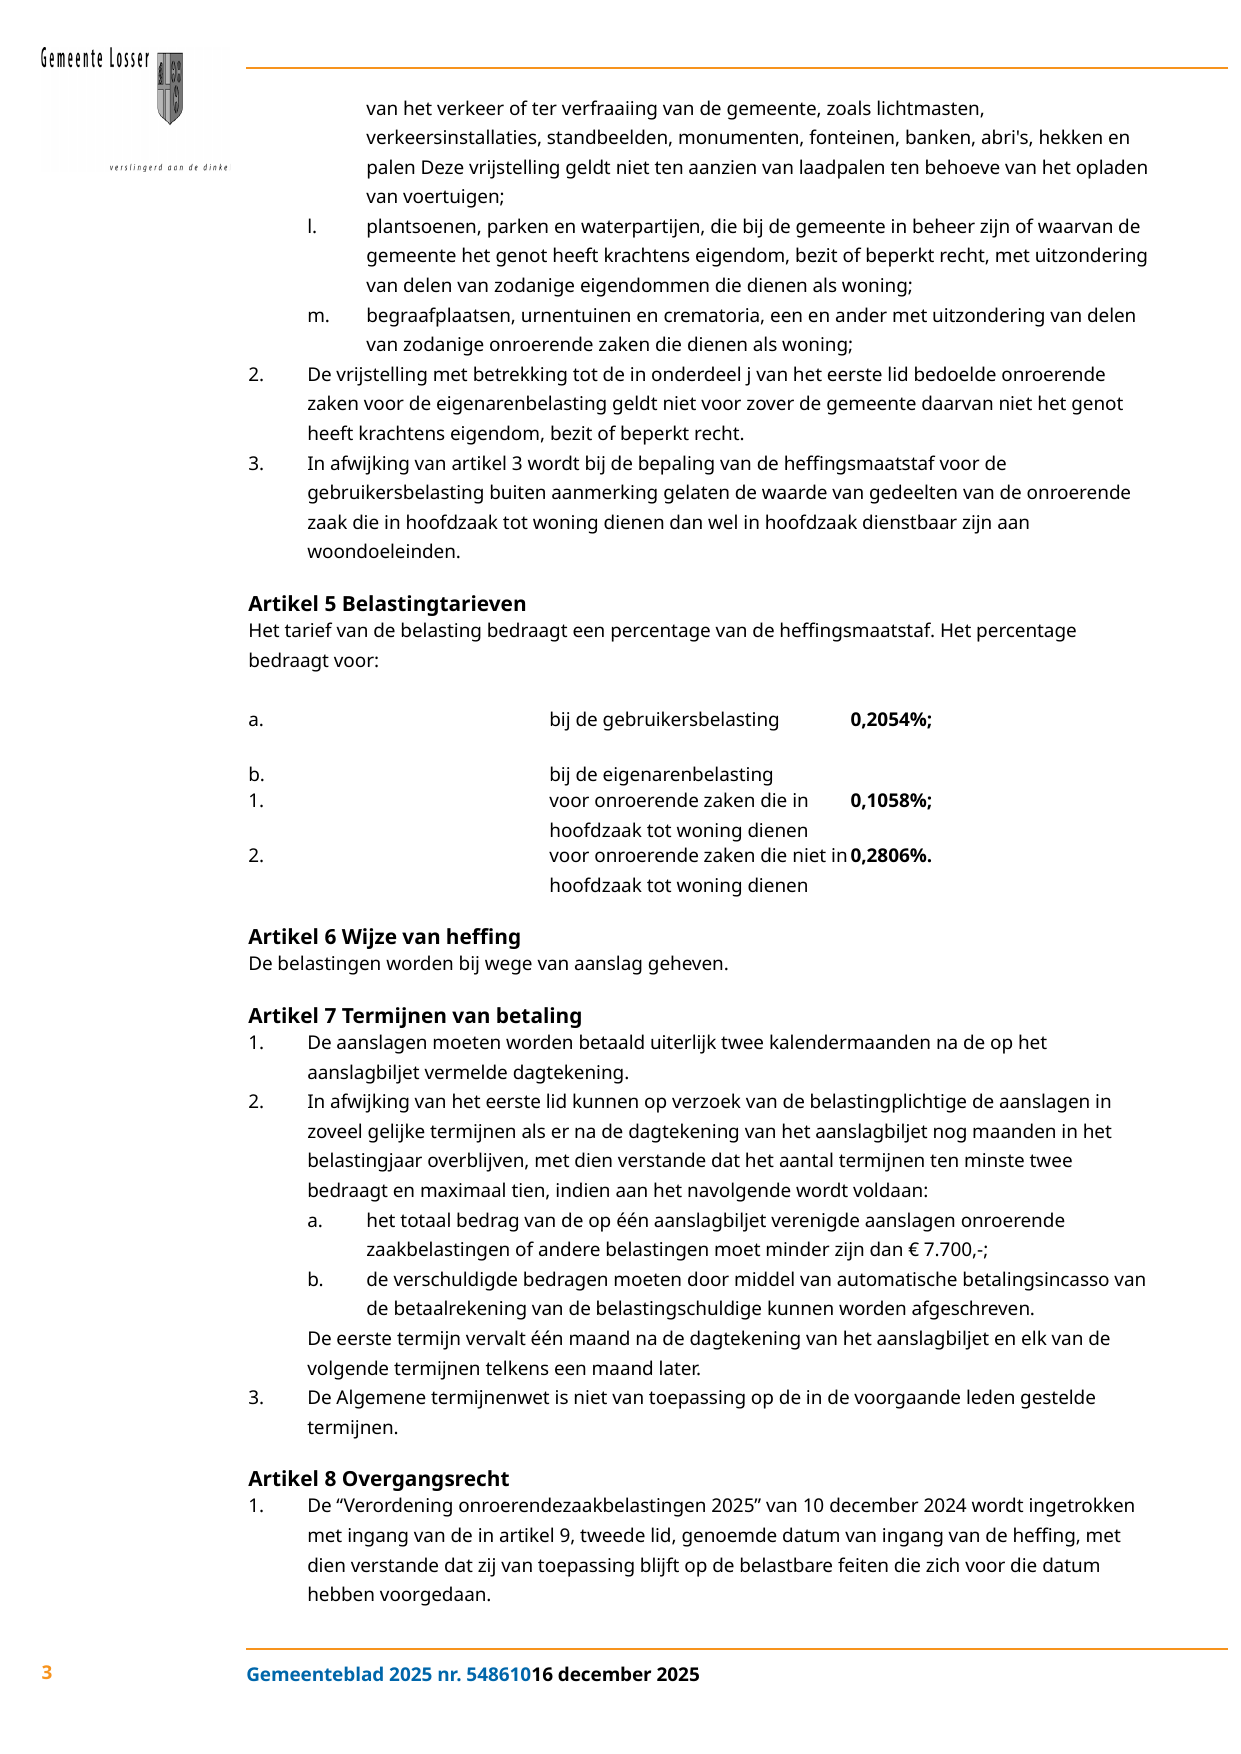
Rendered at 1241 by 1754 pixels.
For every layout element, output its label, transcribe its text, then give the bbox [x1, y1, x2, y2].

list De “Verordening onroerendezaakbelastingen 2025” van 10 december 2024 wordt ingetrokken met ingang van de in artikel 9, tweede lid, genoemde datum van ingang van de heffing, met dien verstande dat zij van toepassing blijft op de belastbare feiten die zich voor die datum hebben voorgedaan. [248, 1493, 1152, 1607]
list De eerste termijn vervalt één maand na de dagtekening van het aanslagbiljet en elk van de volgende termijnen telkens een maand later. [248, 1325, 1152, 1380]
table_cell 0,1058%; [850, 787, 1152, 843]
text Artikel 5 Belastingtarieven [248, 589, 1152, 617]
list In afwijking van het eerste lid kunnen op verzoek van de belastingplichtige de aanslagen in zoveel gelijke termijnen als er na de dagtekening van het aanslagbiljet nog maanden in het belastingjaar overblijven, met dien verstande dat het aantal termijnen ten minste twee bedraagt en maximaal tien, indien aan het navolgende wordt voldaan: [248, 1088, 1152, 1203]
list de verschuldigde bedragen moeten door middel van automatische betalingsincasso van de betaalrekening van de belastingschuldige kunnen worden afgeschreven. [307, 1266, 1152, 1321]
table_header 0,2054%; [850, 706, 1152, 762]
text Artikel 7 Termijnen van betaling [248, 1001, 1152, 1029]
table_cell voor onroerende zaken die in hoofdzaak tot woning dienen [549, 787, 850, 843]
table_header bij de gebruikersbelasting [549, 706, 850, 762]
text Artikel 8 Overgangsrecht [248, 1464, 1152, 1493]
list begraafplaatsen, urnentuinen en crematoria, een en ander met uitzondering van delen van zodanige onroerende zaken die dienen als woning; [307, 302, 1152, 357]
list plantsoenen, parken en waterpartijen, die bij de gemeente in beheer zijn of waarvan de gemeente het genot heeft krachtens eigendom, bezit of beperkt recht, met uitzondering van delen van zodanige eigendommen die dienen als woning; [307, 213, 1152, 298]
text Het tarief van de belasting bedraagt een percentage van de heffingsmaatstaf. Het percentage bedraagt voor: [248, 617, 1152, 673]
list In afwijking van artikel 3 wordt bij de bepaling van de heffingsmaatstaf voor de gebruikersbelasting buiten aanmerking gelaten de waarde van gedeelten van de onroerende zaak die in hoofdzaak tot woning dienen dan wel in hoofdzaak dienstbaar zijn aan woondoeleinden. [248, 450, 1152, 564]
table_cell voor onroerende zaken die niet in hoofdzaak tot woning dienen [549, 843, 850, 898]
table_cell 2. [248, 843, 549, 898]
list van het verkeer of ter verfraaiing van de gemeente, zoals lichtmasten, verkeersinstallaties, standbeelden, monumenten, fonteinen, banken, abri's, hekken en palen Deze vrijstelling geldt niet ten aanzien van laadpalen ten behoeve van het opladen van voertuigen; [307, 95, 1152, 209]
list De vrijstelling met betrekking tot de in onderdeel j van het eerste lid bedoelde onroerende zaken voor de eigenarenbelasting geldt niet voor zover de gemeente daarvan niet het genot heeft krachtens eigendom, bezit of beperkt recht. [248, 361, 1152, 446]
table_cell 1. [248, 787, 549, 843]
list De aanslagen moeten worden betaald uiterlijk twee kalendermaanden na de op het aanslagbiljet vermelde dagtekening. [248, 1029, 1152, 1084]
table_cell b. [248, 762, 549, 787]
table_cell [850, 762, 1152, 787]
picture [41, 47, 231, 172]
text De belastingen worden bij wege van aanslag geheven. [248, 950, 1152, 976]
text Artikel 6 Wijze van heffing [248, 922, 1152, 950]
list het totaal bedrag van de op één aanslagbiljet verenigde aanslagen onroerende zaakbelastingen of andere belastingen moet minder zijn dan € 7.700,-; [307, 1207, 1152, 1262]
table_header a. [248, 706, 549, 762]
table_cell 0,2806%. [850, 843, 1152, 898]
list De Algemene termijnenwet is niet van toepassing op de in de voorgaande leden gestelde termijnen. [248, 1384, 1152, 1439]
table_cell bij de eigenarenbelasting [549, 762, 850, 787]
